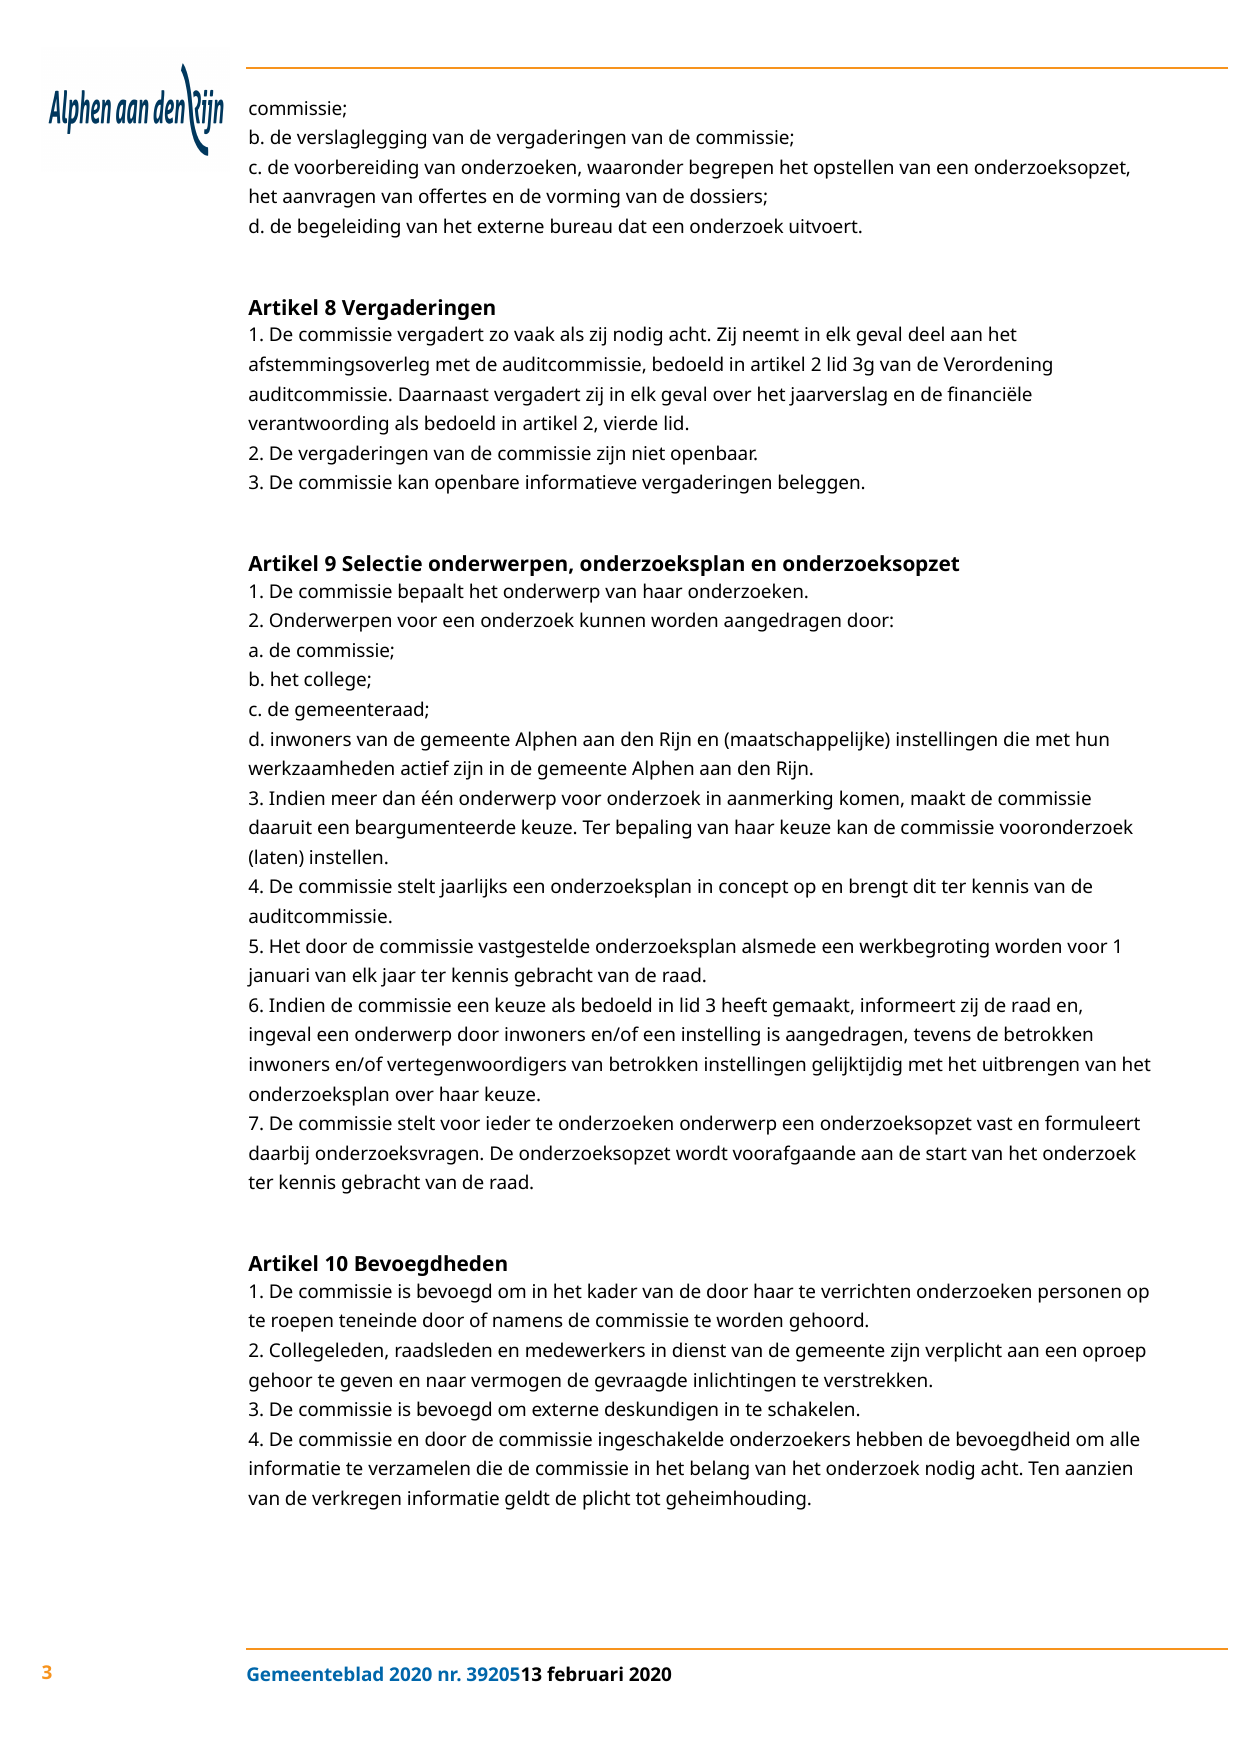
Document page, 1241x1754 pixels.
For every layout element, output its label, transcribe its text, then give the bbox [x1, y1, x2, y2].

text 1. De commissie bepaalt het onderwerp van haar onderzoeken. [248, 578, 1152, 604]
text a. de commissie; [248, 637, 1152, 663]
text 2. Onderwerpen voor een onderzoek kunnen worden aangedragen door: [248, 607, 1152, 633]
text Artikel 9 Selectie onderwerpen, onderzoeksplan en onderzoeksopzet [248, 549, 1152, 578]
text 5. Het door de commissie vastgestelde onderzoeksplan alsmede een werkbegroting worden voor 1 januari van elk jaar ter kennis gebracht van de raad. [248, 933, 1152, 988]
text d. inwoners van de gemeente Alphen aan den Rijn en (maatschappelijke) instellingen die met hun werkzaamheden actief zijn in de gemeente Alphen aan den Rijn. [248, 726, 1152, 781]
text 1. De commissie vergadert zo vaak als zij nodig acht. Zij neemt in elk geval deel aan het afstemmingsoverleg met de auditcommissie, bedoeld in artikel 2 lid 3g van de Verordening auditcommissie. Daarnaast vergadert zij in elk geval over het jaarverslag en de financiële verantwoording als bedoeld in artikel 2, vierde lid. [248, 322, 1152, 436]
text Artikel 8 Vergaderingen [248, 293, 1152, 322]
text 7. De commissie stelt voor ieder te onderzoeken onderwerp een onderzoeksopzet vast en formuleert daarbij onderzoeksvragen. De onderzoeksopzet wordt voorafgaande aan de start van het onderzoek ter kennis gebracht van de raad. [248, 1110, 1152, 1195]
text 4. De commissie stelt jaarlijks een onderzoeksplan in concept op en brengt dit ter kennis van de auditcommissie. [248, 874, 1152, 929]
picture [41, 47, 231, 172]
text Artikel 10 Bevoegdheden [248, 1249, 1152, 1278]
text 4. De commissie en door de commissie ingeschakelde onderzoekers hebben de bevoegdheid om alle informatie te verzamelen die de commissie in het belang van het onderzoek nodig acht. Ten aanzien van de verkregen informatie geldt de plicht tot geheimhouding. [248, 1426, 1152, 1511]
text b. de verslaglegging van de vergaderingen van de commissie; [248, 124, 1152, 150]
text 3. Indien meer dan één onderwerp voor onderzoek in aanmerking komen, maakt de commissie daaruit een beargumenteerde keuze. Ter bepaling van haar keuze kan de commissie vooronderzoek (laten) instellen. [248, 785, 1152, 870]
text c. de gemeenteraad; [248, 696, 1152, 722]
text 2. De vergaderingen van de commissie zijn niet openbaar. [248, 440, 1152, 466]
text 3. De commissie is bevoegd om externe deskundigen in te schakelen. [248, 1396, 1152, 1422]
text d. de begeleiding van het externe bureau dat een onderzoek uitvoert. [248, 213, 1152, 239]
text 3. De commissie kan openbare informatieve vergaderingen beleggen. [248, 469, 1152, 495]
text b. het college; [248, 667, 1152, 692]
text 1. De commissie is bevoegd om in het kader van de door haar te verrichten onderzoeken personen op te roepen teneinde door of namens de commissie te worden gehoord. [248, 1278, 1152, 1333]
text 6. Indien de commissie een keuze als bedoeld in lid 3 heeft gemaakt, informeert zij de raad en, ingeval een onderwerp door inwoners en/of een instelling is aangedragen, tevens de betrokken inwoners en/of vertegenwoordigers van betrokken instellingen gelijktijdig met het uitbrengen van het onderzoeksplan over haar keuze. [248, 992, 1152, 1107]
text 2. Collegeleden, raadsleden en medewerkers in dienst van de gemeente zijn verplicht aan een oproep gehoor te geven en naar vermogen de gevraagde inlichtingen te verstrekken. [248, 1337, 1152, 1392]
text c. de voorbereiding van onderzoeken, waaronder begrepen het opstellen van een onderzoeksopzet, het aanvragen van offertes en de vorming van de dossiers; [248, 154, 1152, 209]
text commissie; [248, 95, 1152, 121]
